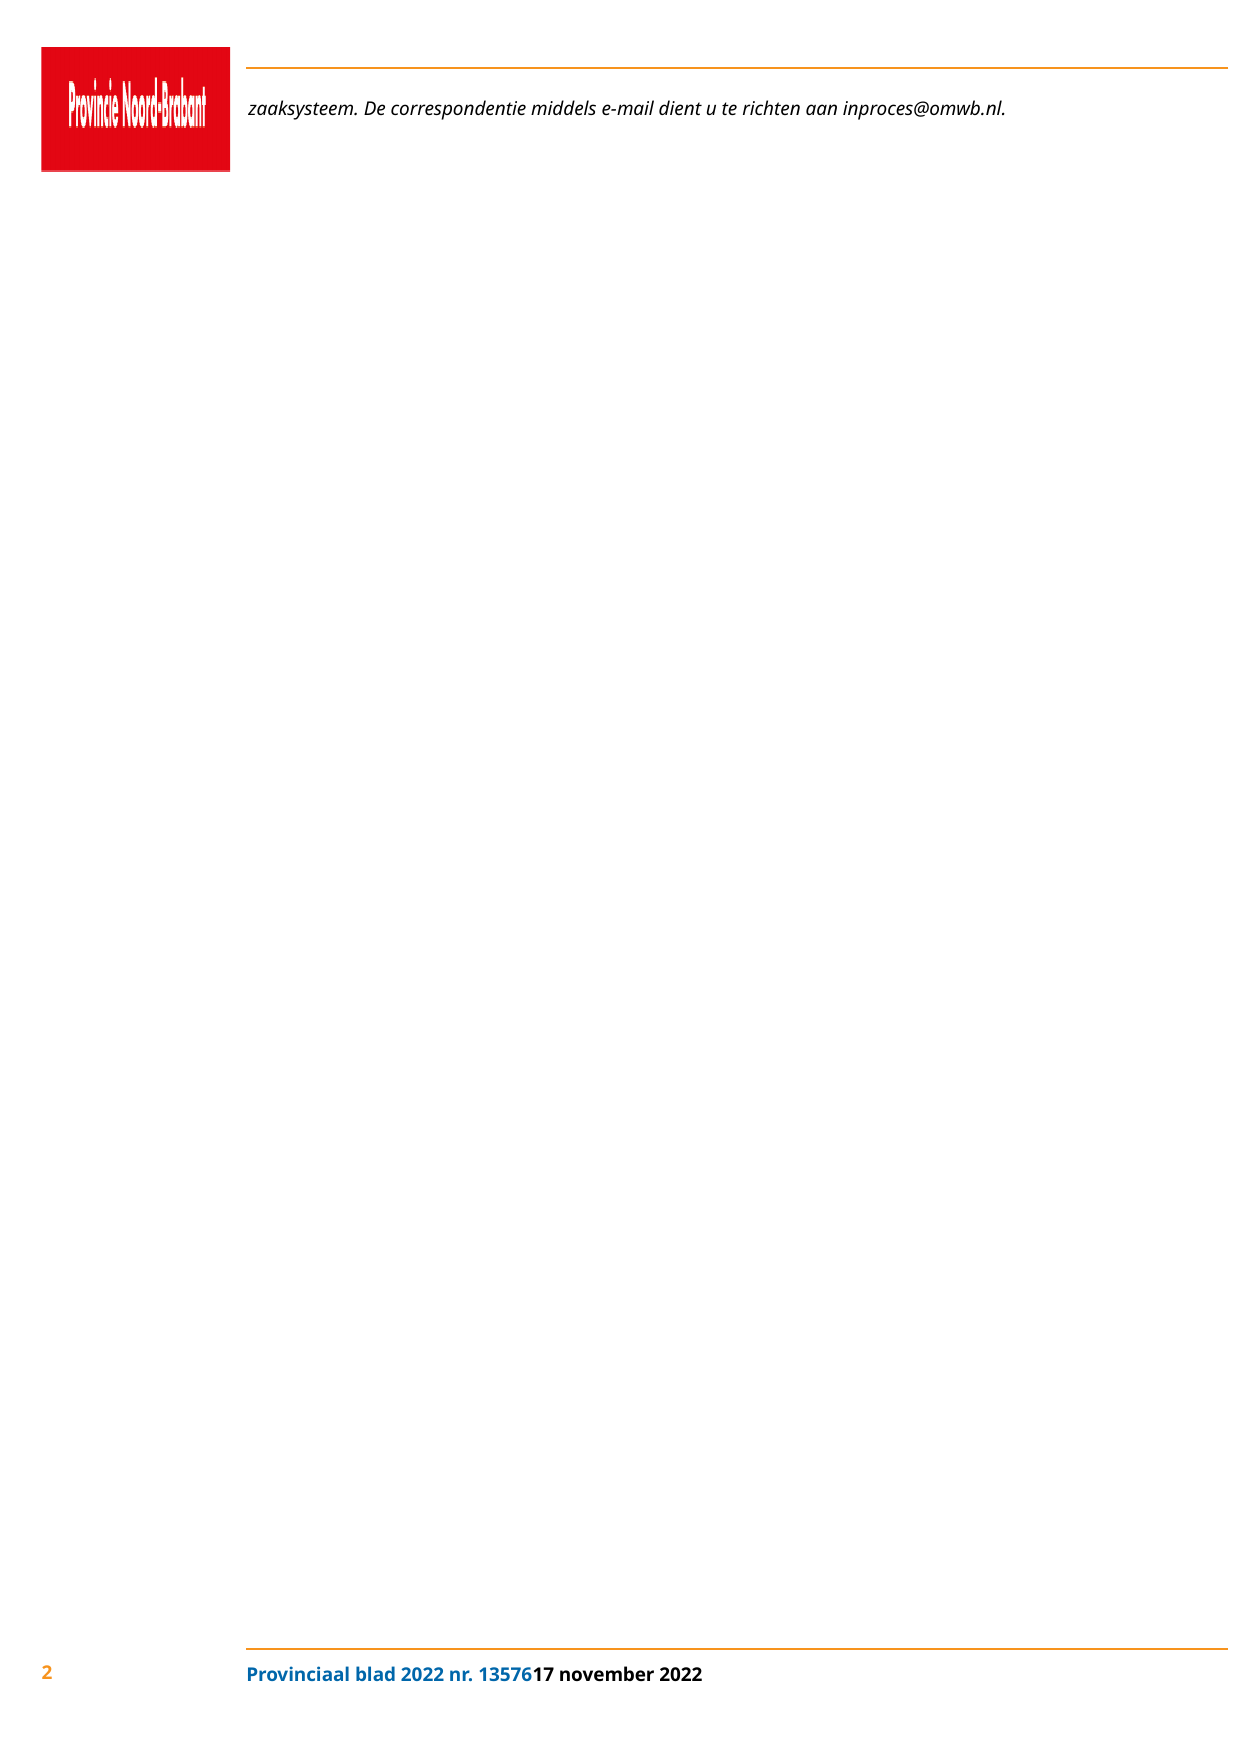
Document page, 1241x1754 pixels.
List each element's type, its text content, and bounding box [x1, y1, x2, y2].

picture [41, 47, 231, 172]
text zaaksysteem. De correspondentie middels e-mail dient u te richten aan inproces@omwb.nl. [248, 95, 1152, 121]
